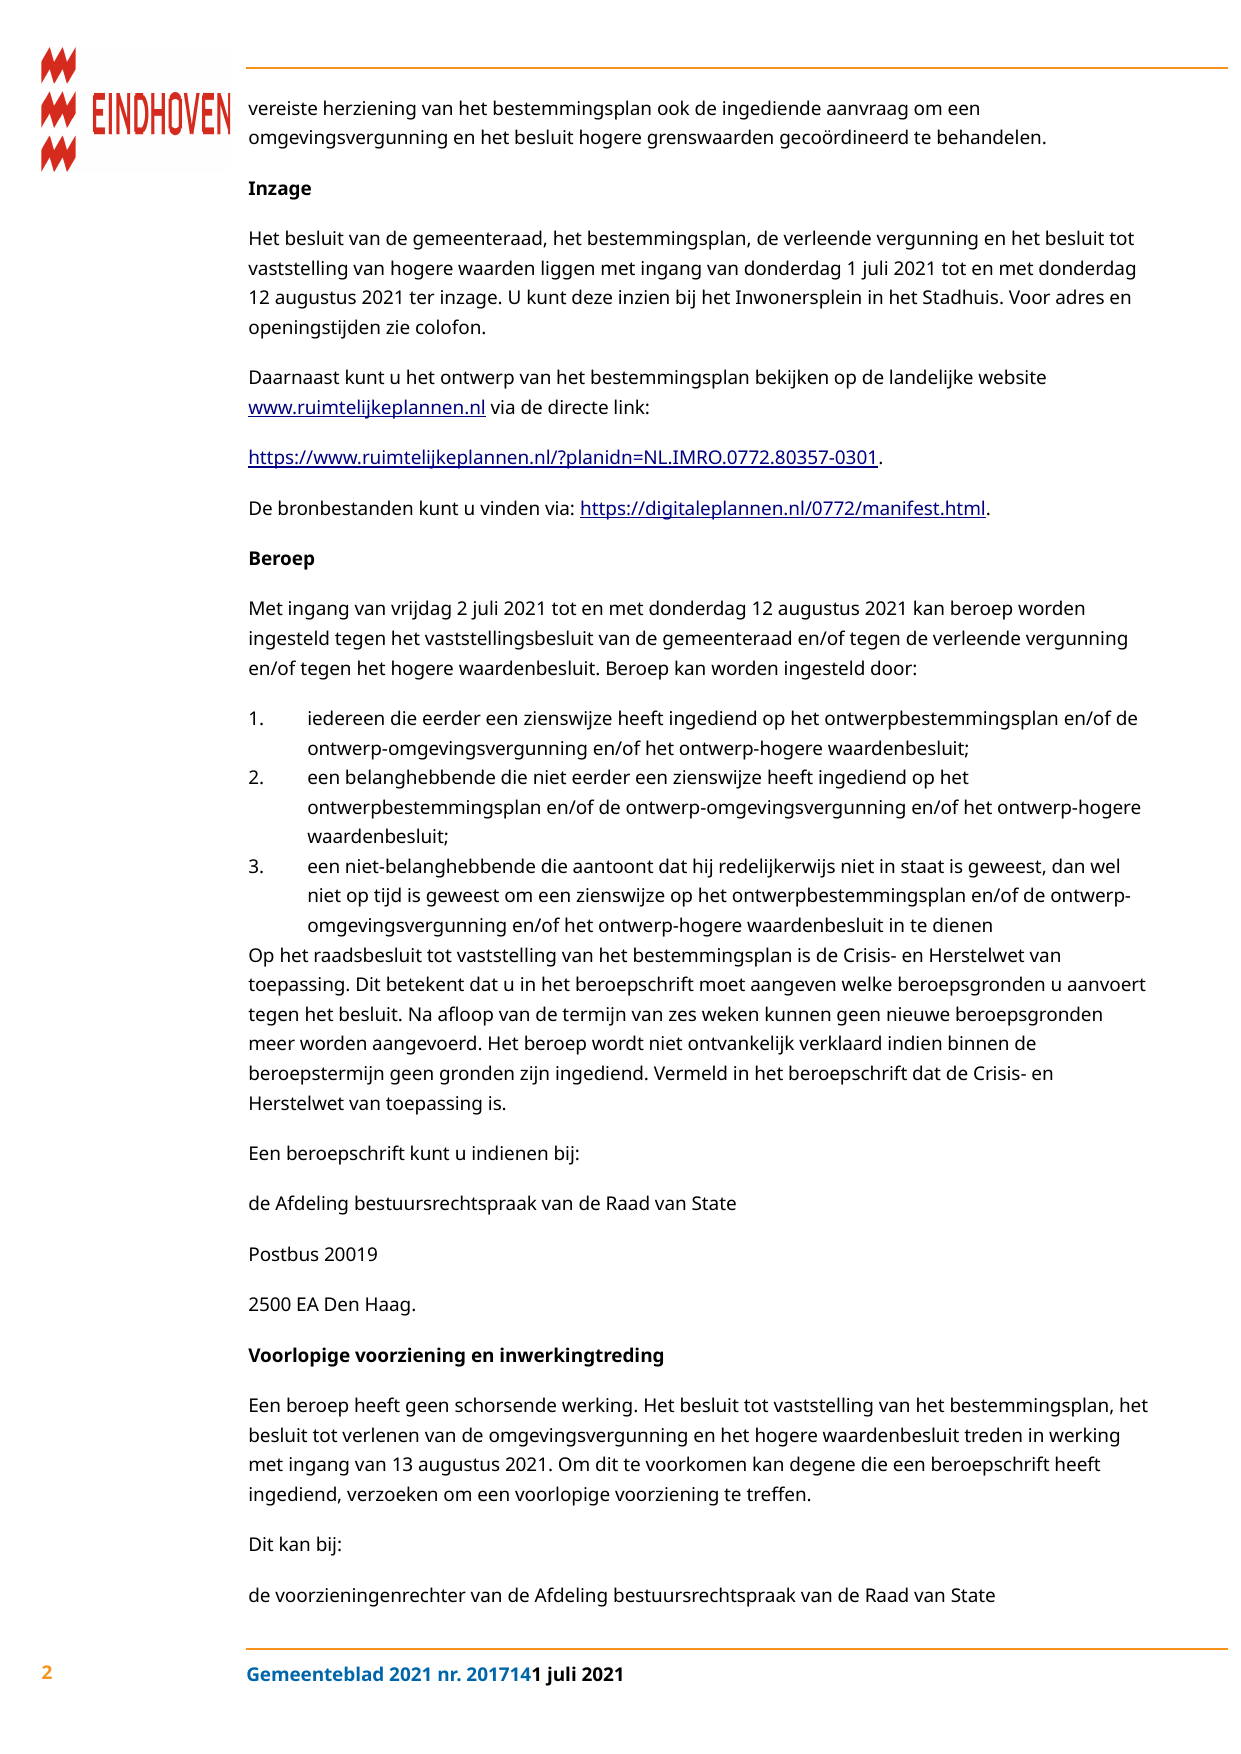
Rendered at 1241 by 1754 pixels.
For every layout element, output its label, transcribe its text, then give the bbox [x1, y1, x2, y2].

text Beroep [248, 545, 1152, 571]
text De bronbestanden kunt u vinden via: https://digitaleplannen.nl/0772/manifest.html. [248, 495, 1152, 521]
text Daarnaast kunt u het ontwerp van het bestemmingsplan bekijken op de landelijke website www.ruimtelijkeplannen.nl via de directe link: [248, 364, 1152, 420]
text Een beroepschrift kunt u indienen bij: [248, 1140, 1152, 1166]
list iedereen die eerder een zienswijze heeft ingediend op het ontwerpbestemmingsplan en/of de ontwerp-omgevingsvergunning en/of het ontwerp-hogere waardenbesluit; [248, 705, 1152, 761]
text Dit kan bij: [248, 1531, 1152, 1557]
text Een beroep heeft geen schorsende werking. Het besluit tot vaststelling van het bestemmingsplan, het besluit tot verlenen van de omgevingsvergunning en het hogere waardenbesluit treden in werking met ingang van 13 augustus 2021. Om dit te voorkomen kan degene die een beroepschrift heeft ingediend, verzoeken om een voorlopige voorziening te treffen. [248, 1392, 1152, 1507]
text de voorzieningenrechter van de Afdeling bestuursrechtspraak van de Raad van State [248, 1582, 1152, 1608]
text Op het raadsbesluit tot vaststelling van het bestemmingsplan is de Crisis- en Herstelwet van toepassing. Dit betekent dat u in het beroepschrift moet aangeven welke beroepsgronden u aanvoert tegen het besluit. Na afloop van de termijn van zes weken kunnen geen nieuwe beroepsgronden meer worden aangevoerd. Het beroep wordt niet ontvankelijk verklaard indien binnen de beroepstermijn geen gronden zijn ingediend. Vermeld in het beroepschrift dat de Crisis- en Herstelwet van toepassing is. [248, 942, 1152, 1116]
text https://www.ruimtelijkeplannen.nl/?planidn=NL.IMRO.0772.80357-0301. [248, 444, 1152, 470]
text Postbus 20019 [248, 1241, 1152, 1267]
text 2500 EA Den Haag. [248, 1291, 1152, 1317]
text Met ingang van vrijdag 2 juli 2021 tot en met donderdag 12 augustus 2021 kan beroep worden ingesteld tegen het vaststellingsbesluit van de gemeenteraad en/of tegen de verleende vergunning en/of tegen het hogere waardenbesluit. Beroep kan worden ingesteld door: [248, 596, 1152, 681]
list een niet-belanghebbende die aantoont dat hij redelijkerwijs niet in staat is geweest, dan wel niet op tijd is geweest om een zienswijze op het ontwerpbestemmingsplan en/of de ontwerp-omgevingsvergunning en/of het ontwerp-hogere waardenbesluit in te dienen [248, 853, 1152, 938]
text vereiste herziening van het bestemmingsplan ook de ingediende aanvraag om een omgevingsvergunning en het besluit hogere grenswaarden gecoördineerd te behandelen. [248, 95, 1152, 150]
picture [41, 47, 231, 172]
text de Afdeling bestuursrechtspraak van de Raad van State [248, 1191, 1152, 1216]
text Het besluit van de gemeenteraad, het bestemmingsplan, de verleende vergunning en het besluit tot vaststelling van hogere waarden liggen met ingang van donderdag 1 juli 2021 tot en met donderdag 12 augustus 2021 ter inzage. U kunt deze inzien bij het Inwonersplein in het Stadhuis. Voor adres en openingstijden zie colofon. [248, 225, 1152, 340]
text Voorlopige voorziening en inwerkingtreding [248, 1342, 1152, 1368]
text Inzage [248, 175, 1152, 201]
list een belanghebbende die niet eerder een zienswijze heeft ingediend op het ontwerpbestemmingsplan en/of de ontwerp-omgevingsvergunning en/of het ontwerp-hogere waardenbesluit; [248, 764, 1152, 849]
